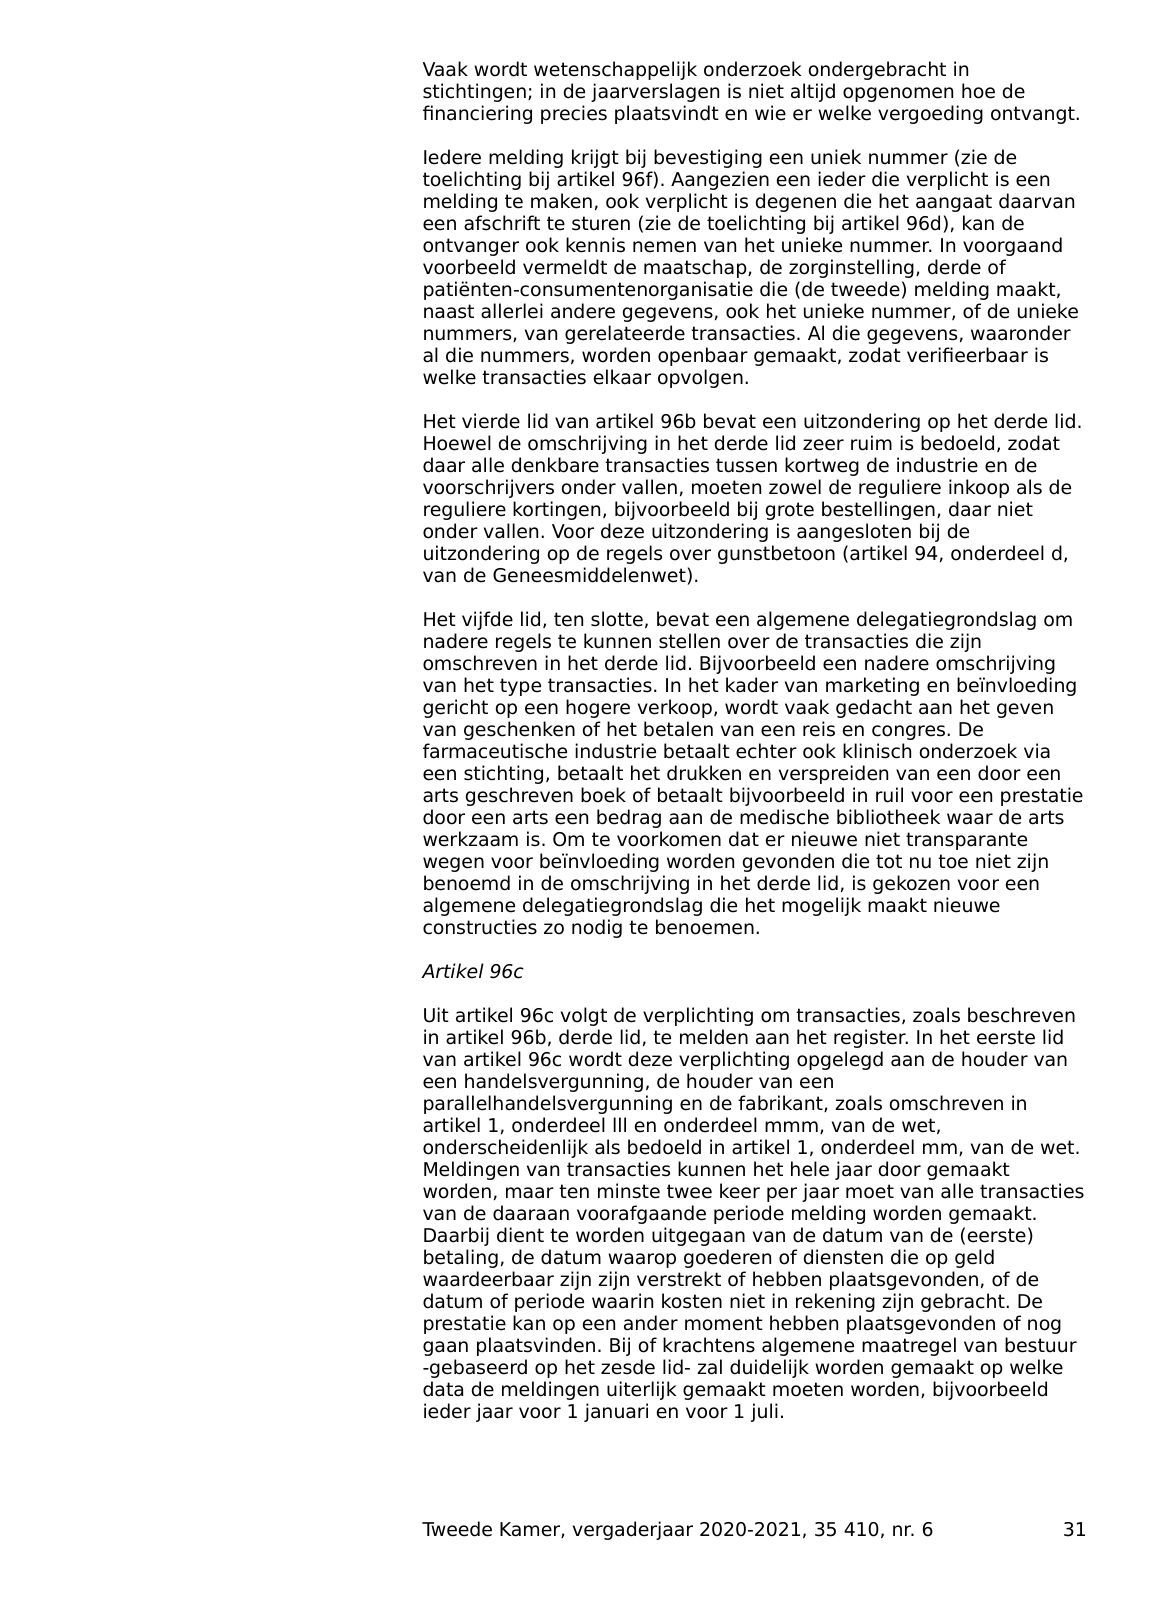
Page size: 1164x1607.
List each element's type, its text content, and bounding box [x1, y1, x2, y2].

text Iedere melding krijgt bij bevestiging een uniek nummer (zie de toelichting bij artikel 96f). Aangezien een ieder die verplicht is een melding te maken, ook verplicht is degenen die het aangaat daarvan een afschrift te sturen (zie de toelichting bij artikel 96d), kan de ontvanger ook kennis nemen van het unieke nummer. In voorgaand voorbeeld vermeldt de maatschap, de zorginstelling, derde of patiënten-consumentenorganisatie die (de tweede) melding maakt, naast allerlei andere gegevens, ook het unieke nummer, of de unieke nummers, van gerelateerde transacties. Al die gegevens, waaronder al die nummers, worden openbaar gemaakt, zodat verifieerbaar is welke transacties elkaar opvolgen. [422, 147, 1087, 389]
text Vaak wordt wetenschappelijk onderzoek ondergebracht in stichtingen; in de jaarverslagen is niet altijd opgenomen hoe de financiering precies plaatsvindt en wie er welke vergoeding ontvangt. [422, 59, 1087, 125]
text Het vierde lid van artikel 96b bevat een uitzondering op het derde lid. Hoewel de omschrijving in het derde lid zeer ruim is bedoeld, zodat daar alle denkbare transacties tussen kortweg de industrie en de voorschrijvers onder vallen, moeten zowel de reguliere inkoop als de reguliere kortingen, bijvoorbeeld bij grote bestellingen, daar niet onder vallen. Voor deze uitzondering is aangesloten bij de uitzondering op de regels over gunstbetoon (artikel 94, onderdeel d, van de Geneesmiddelenwet). [422, 411, 1087, 587]
subtitle Artikel 96c [422, 961, 1087, 983]
text Het vijfde lid, ten slotte, bevat een algemene delegatiegrondslag om nadere regels te kunnen stellen over de transacties die zijn omschreven in het derde lid. Bijvoorbeeld een nadere omschrijving van het type transacties. In het kader van marketing en beïnvloeding gericht op een hogere verkoop, wordt vaak gedacht aan het geven van geschenken of het betalen van een reis en congres. De farmaceutische industrie betaalt echter ook klinisch onderzoek via een stichting, betaalt het drukken en verspreiden van een door een arts geschreven boek of betaalt bijvoorbeeld in ruil voor een prestatie door een arts een bedrag aan de medische bibliotheek waar de arts werkzaam is. Om te voorkomen dat er nieuwe niet transparante wegen voor beïnvloeding worden gevonden die tot nu toe niet zijn benoemd in de omschrijving in het derde lid, is gekozen voor een algemene delegatiegrondslag die het mogelijk maakt nieuwe constructies zo nodig te benoemen. [422, 609, 1087, 939]
text Uit artikel 96c volgt de verplichting om transacties, zoals beschreven in artikel 96b, derde lid, te melden aan het register. In het eerste lid van artikel 96c wordt deze verplichting opgelegd aan de houder van een handelsvergunning, de houder van een parallelhandelsvergunning en de fabrikant, zoals omschreven in artikel 1, onderdeel lll en onderdeel mmm, van de wet, onderscheidenlijk als bedoeld in artikel 1, onderdeel mm, van de wet. Meldingen van transacties kunnen het hele jaar door gemaakt worden, maar ten minste twee keer per jaar moet van alle transacties van de daaraan voorafgaande periode melding worden gemaakt. Daarbij dient te worden uitgegaan van de datum van de (eerste) betaling, de datum waarop goederen of diensten die op geld waardeerbaar zijn zijn verstrekt of hebben plaatsgevonden, of de datum of periode waarin kosten niet in rekening zijn gebracht. De prestatie kan op een ander moment hebben plaatsgevonden of nog gaan plaatsvinden. Bij of krachtens algemene maatregel van bestuur -gebaseerd op het zesde lid- zal duidelijk worden gemaakt op welke data de meldingen uiterlijk gemaakt moeten worden, bijvoorbeeld ieder jaar voor 1 januari en voor 1 juli. [422, 1005, 1087, 1423]
